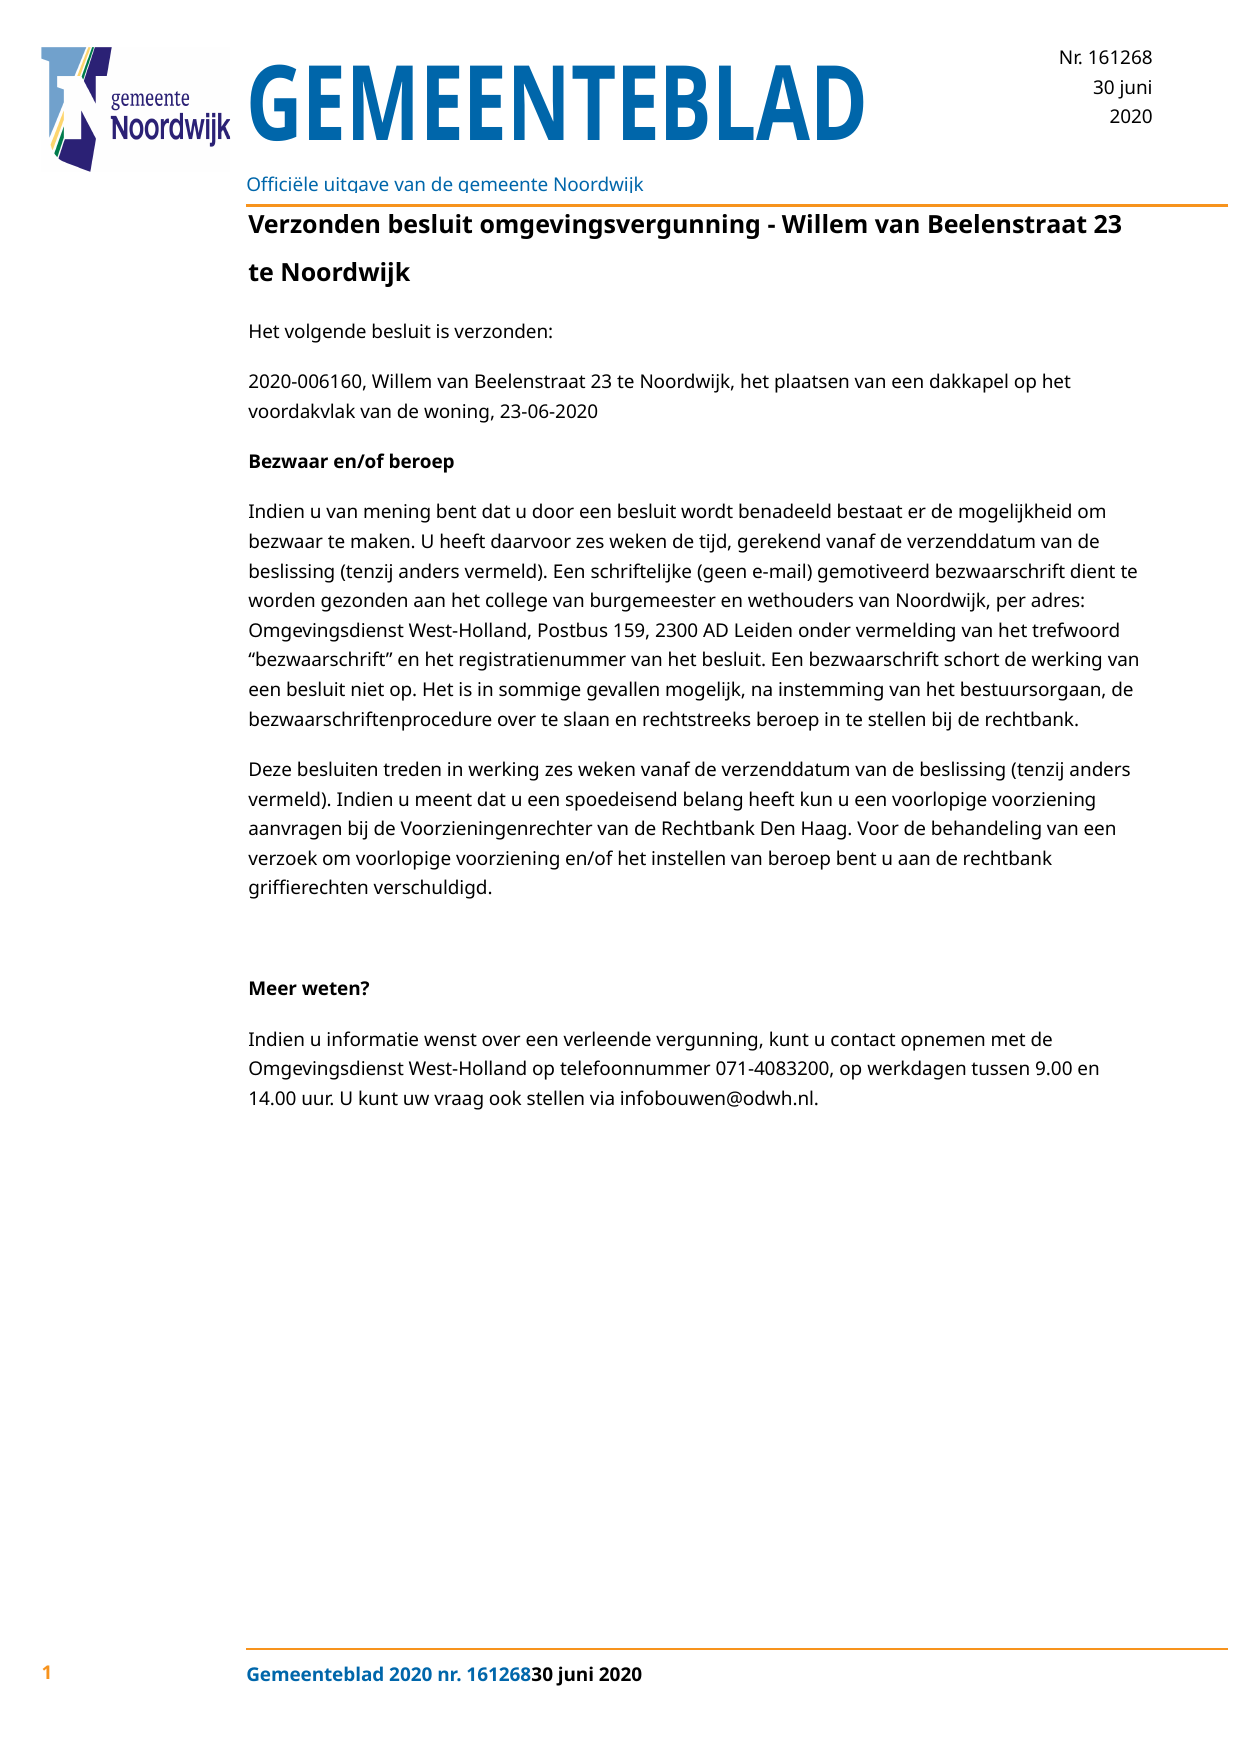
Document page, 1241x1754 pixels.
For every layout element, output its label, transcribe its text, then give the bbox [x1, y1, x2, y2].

text Meer weten? [248, 975, 1152, 1001]
picture [41, 47, 231, 172]
text Indien u informatie wenst over een verleende vergunning, kunt u contact opnemen met de Omgevingsdienst West-Holland op telefoonnummer 071-4083200, op werkdagen tussen 9.00 en 14.00 uur. U kunt uw vraag ook stellen via infobouwen@odwh.nl. [248, 1026, 1152, 1111]
text Deze besluiten treden in werking zes weken vanaf de verzenddatum van de beslissing (tenzij anders vermeld). Indien u meent dat u een spoedeisend belang heeft kun u een voorlopige voorziening aanvragen bij de Voorzieningenrechter van de Rechtbank Den Haag. Voor de behandeling van een verzoek om voorlopige voorziening en/of het instellen van beroep bent u aan de rechtbank griffierechten verschuldigd. [248, 756, 1152, 900]
text Het volgende besluit is verzonden: [248, 318, 1152, 344]
text Verzonden besluit omgevingsvergunning - Willem van Beelenstraat 23 te Noordwijk [248, 207, 1152, 288]
text 2020-006160, Willem van Beelenstraat 23 te Noordwijk, het plaatsen van een dakkapel op het voordakvlak van de woning, 23-06-2020 [248, 368, 1152, 424]
text Bezwaar en/of beroep [248, 448, 1152, 474]
text Indien u van mening bent dat u door een besluit wordt benadeeld bestaat er de mogelijkheid om bezwaar te maken. U heeft daarvoor zes weken de tijd, gerekend vanaf de verzenddatum van de beslissing (tenzij anders vermeld). Een schriftelijke (geen e-mail) gemotiveerd bezwaarschrift dient te worden gezonden aan het college van burgemeester en wethouders van Noordwijk, per adres: Omgevingsdienst West-Holland, Postbus 159, 2300 AD Leiden onder vermelding van het trefwoord “bezwaarschrift” en het registratienummer van het besluit. Een bezwaarschrift schort de werking van een besluit niet op. Het is in sommige gevallen mogelijk, na instemming van het bestuursorgaan, de bezwaarschriftenprocedure over te slaan en rechtstreeks beroep in te stellen bij de rechtbank. [248, 499, 1152, 732]
